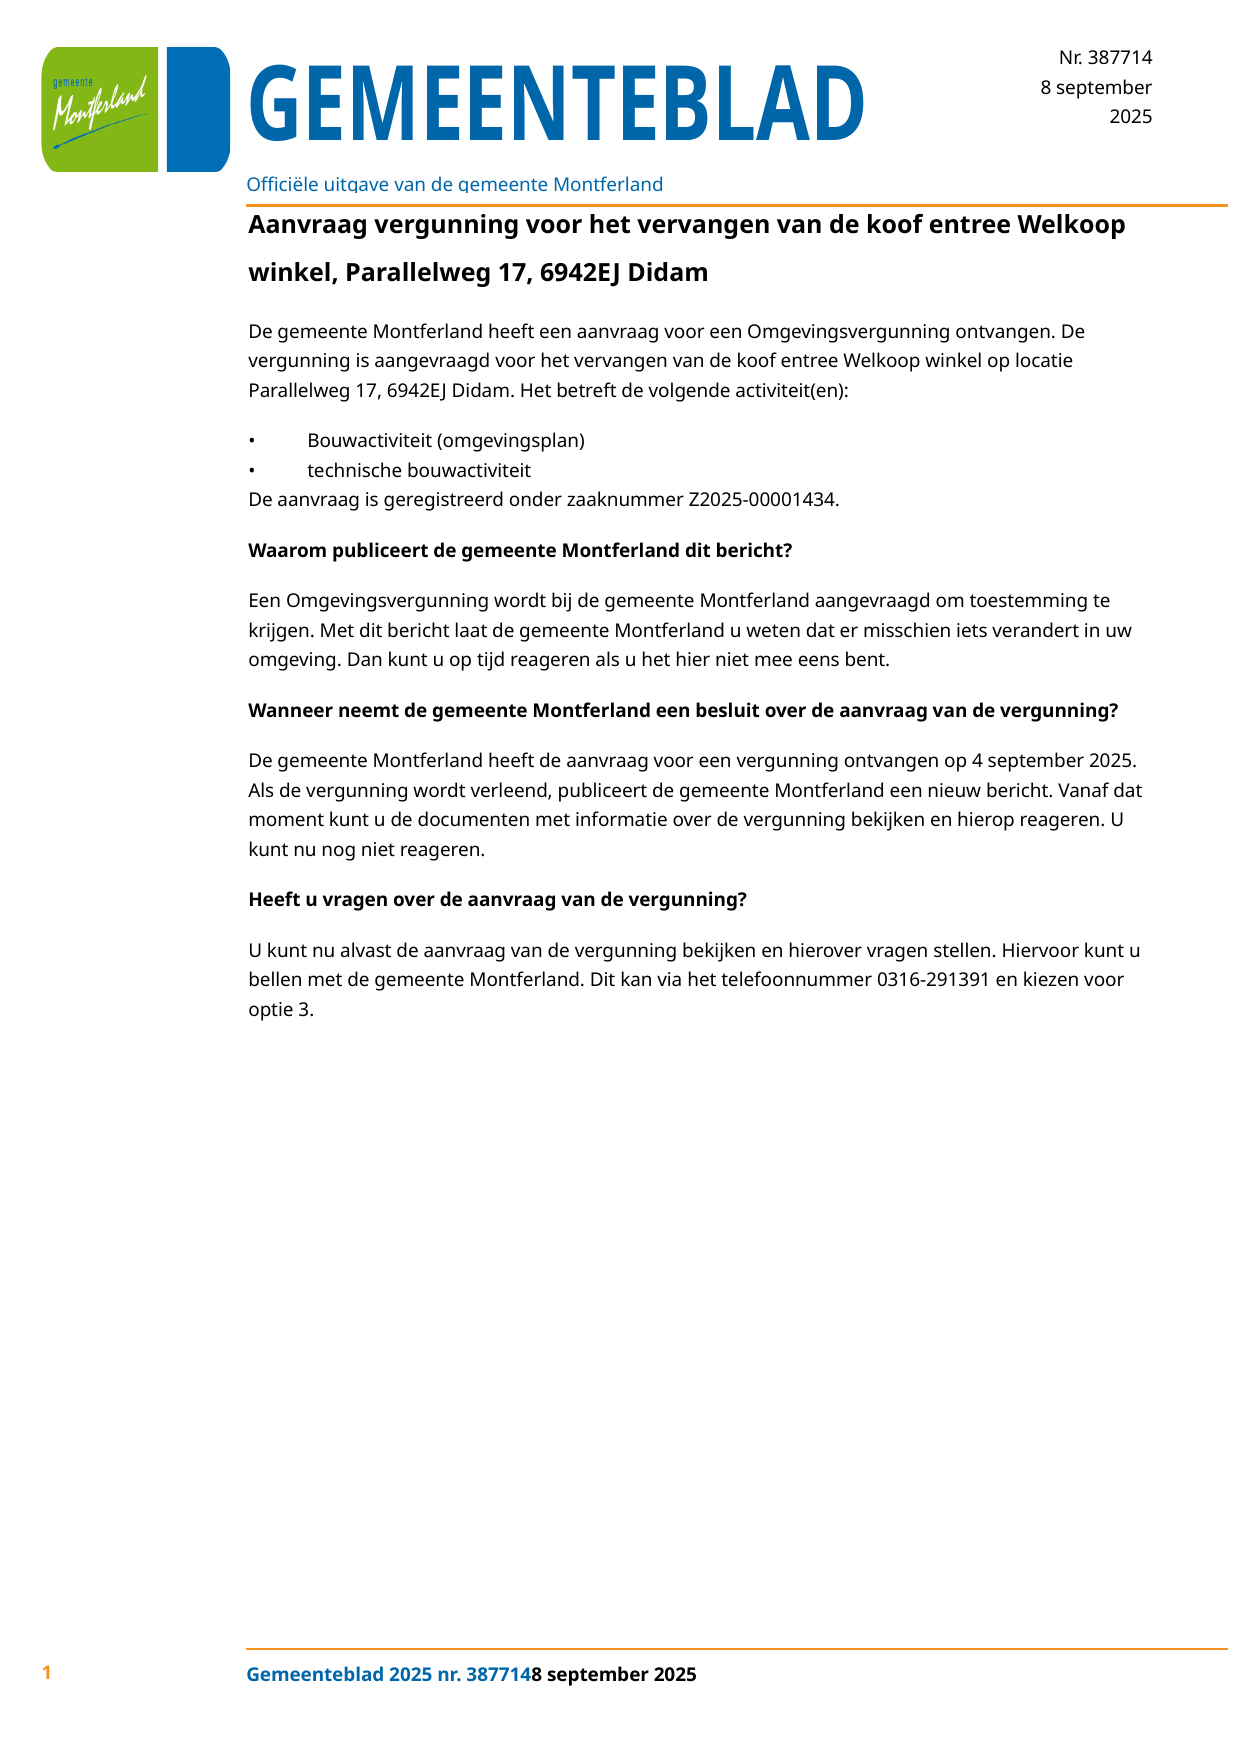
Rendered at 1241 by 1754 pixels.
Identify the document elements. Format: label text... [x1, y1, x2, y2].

text Wanneer neemt de gemeente Montferland een besluit over de aanvraag van de vergunning? [248, 697, 1152, 723]
text U kunt nu alvast de aanvraag van de vergunning bekijken en hierover vragen stellen. Hiervoor kunt u bellen met de gemeente Montferland. Dit kan via het telefoonnummer 0316-291391 en kiezen voor optie 3. [248, 937, 1152, 1022]
text De aanvraag is geregistreerd onder zaaknummer Z2025-00001434. [248, 487, 1152, 512]
text Een Omgevingsvergunning wordt bij de gemeente Montferland aangevraagd om toestemming te krijgen. Met dit bericht laat de gemeente Montferland u weten dat er misschien iets verandert in uw omgeving. Dan kunt u op tijd reageren als u het hier niet mee eens bent. [248, 587, 1152, 672]
list Bouwactiviteit (omgevingsplan) [248, 427, 1152, 453]
picture [41, 47, 231, 172]
text Aanvraag vergunning voor het vervangen van de koof entree Welkoop winkel, Parallelweg 17, 6942EJ Didam [248, 207, 1152, 288]
text De gemeente Montferland heeft de aanvraag voor een vergunning ontvangen op 4 september 2025. Als de vergunning wordt verleend, publiceert de gemeente Montferland een nieuw bericht. Vanaf dat moment kunt u de documenten met informatie over de vergunning bekijken en hierop reageren. U kunt nu nog niet reageren. [248, 747, 1152, 862]
list technische bouwactiviteit [248, 457, 1152, 483]
text Heeft u vragen over de aanvraag van de vergunning? [248, 887, 1152, 912]
text De gemeente Montferland heeft een aanvraag voor een Omgevingsvergunning ontvangen. De vergunning is aangevraagd voor het vervangen van de koof entree Welkoop winkel op locatie Parallelweg 17, 6942EJ Didam. Het betreft de volgende activiteit(en): [248, 318, 1152, 403]
text Waarom publiceert de gemeente Montferland dit bericht? [248, 537, 1152, 563]
